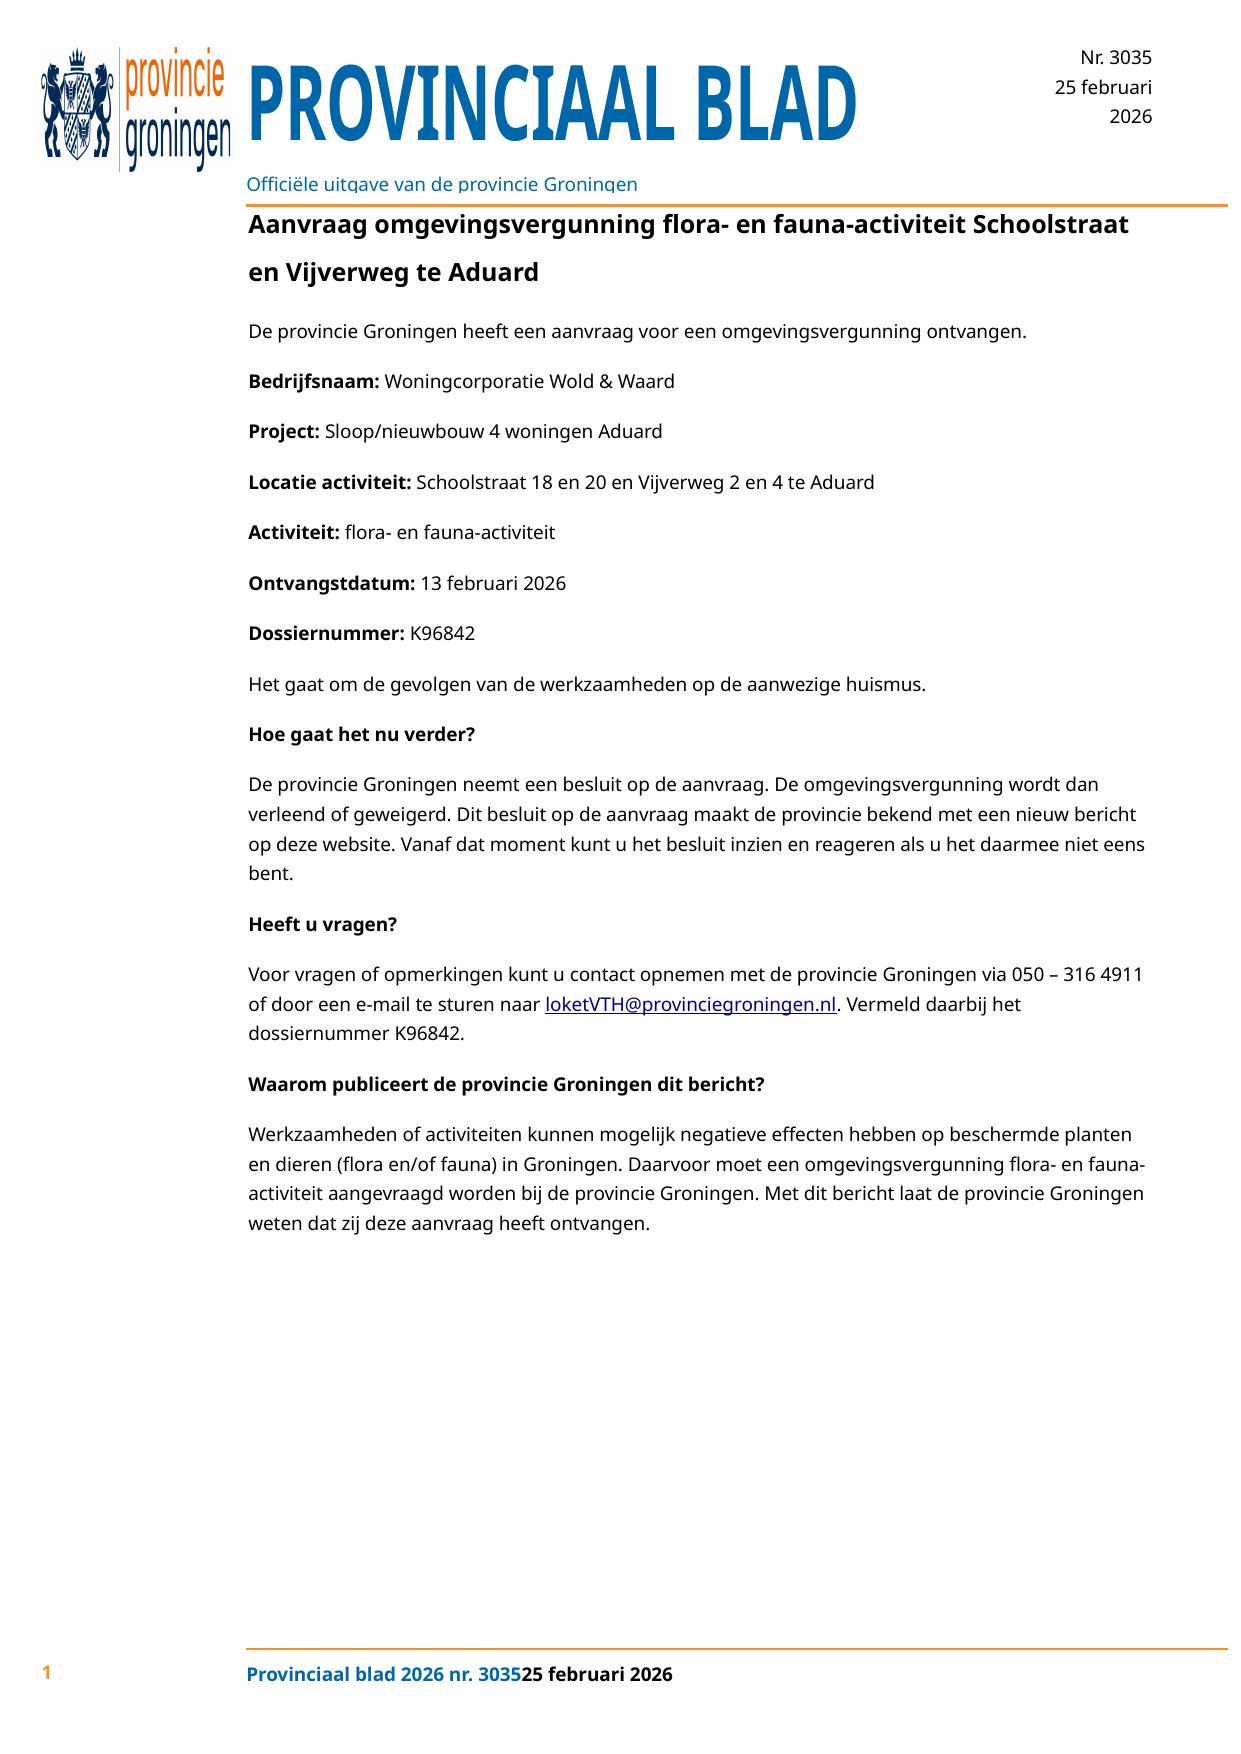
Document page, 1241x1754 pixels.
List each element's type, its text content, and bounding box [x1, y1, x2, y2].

text Project: Sloop/nieuwbouw 4 woningen Aduard [248, 419, 1152, 444]
text Heeft u vragen? [248, 911, 1152, 937]
text Bedrijfsnaam: Woningcorporatie Wold & Waard [248, 368, 1152, 394]
text Waarom publiceert de provincie Groningen dit bericht? [248, 1071, 1152, 1097]
text Aanvraag omgevingsvergunning flora- en fauna-activiteit Schoolstraat en Vijverweg te Aduard [248, 207, 1152, 288]
text Het gaat om de gevolgen van de werkzaamheden op de aanwezige huismus. [248, 671, 1152, 697]
text Hoe gaat het nu verder? [248, 721, 1152, 747]
picture [41, 47, 231, 172]
text Voor vragen of opmerkingen kunt u contact opnemen met de provincie Groningen via 050 – 316 4911 of door een e-mail te sturen naar loketVTH@provinciegroningen.nl. Vermeld daarbij het dossiernummer K96842. [248, 961, 1152, 1046]
text Ontvangstdatum: 13 februari 2026 [248, 570, 1152, 596]
text De provincie Groningen heeft een aanvraag voor een omgevingsvergunning ontvangen. [248, 318, 1152, 344]
text Activiteit: flora- en fauna-activiteit [248, 519, 1152, 545]
text De provincie Groningen neemt een besluit op de aanvraag. De omgevingsvergunning wordt dan verleend of geweigerd. Dit besluit op de aanvraag maakt de provincie bekend met een nieuw bericht op deze website. Vanaf dat moment kunt u het besluit inzien en reageren als u het daarmee niet eens bent. [248, 772, 1152, 886]
text Locatie activiteit: Schoolstraat 18 en 20 en Vijverweg 2 en 4 te Aduard [248, 469, 1152, 495]
text Werkzaamheden of activiteiten kunnen mogelijk negatieve effecten hebben op beschermde planten en dieren (flora en/of fauna) in Groningen. Daarvoor moet een omgevingsvergunning flora- en fauna-activiteit aangevraagd worden bij de provincie Groningen. Met dit bericht laat de provincie Groningen weten dat zij deze aanvraag heeft ontvangen. [248, 1121, 1152, 1236]
text Dossiernummer: K96842 [248, 620, 1152, 646]
